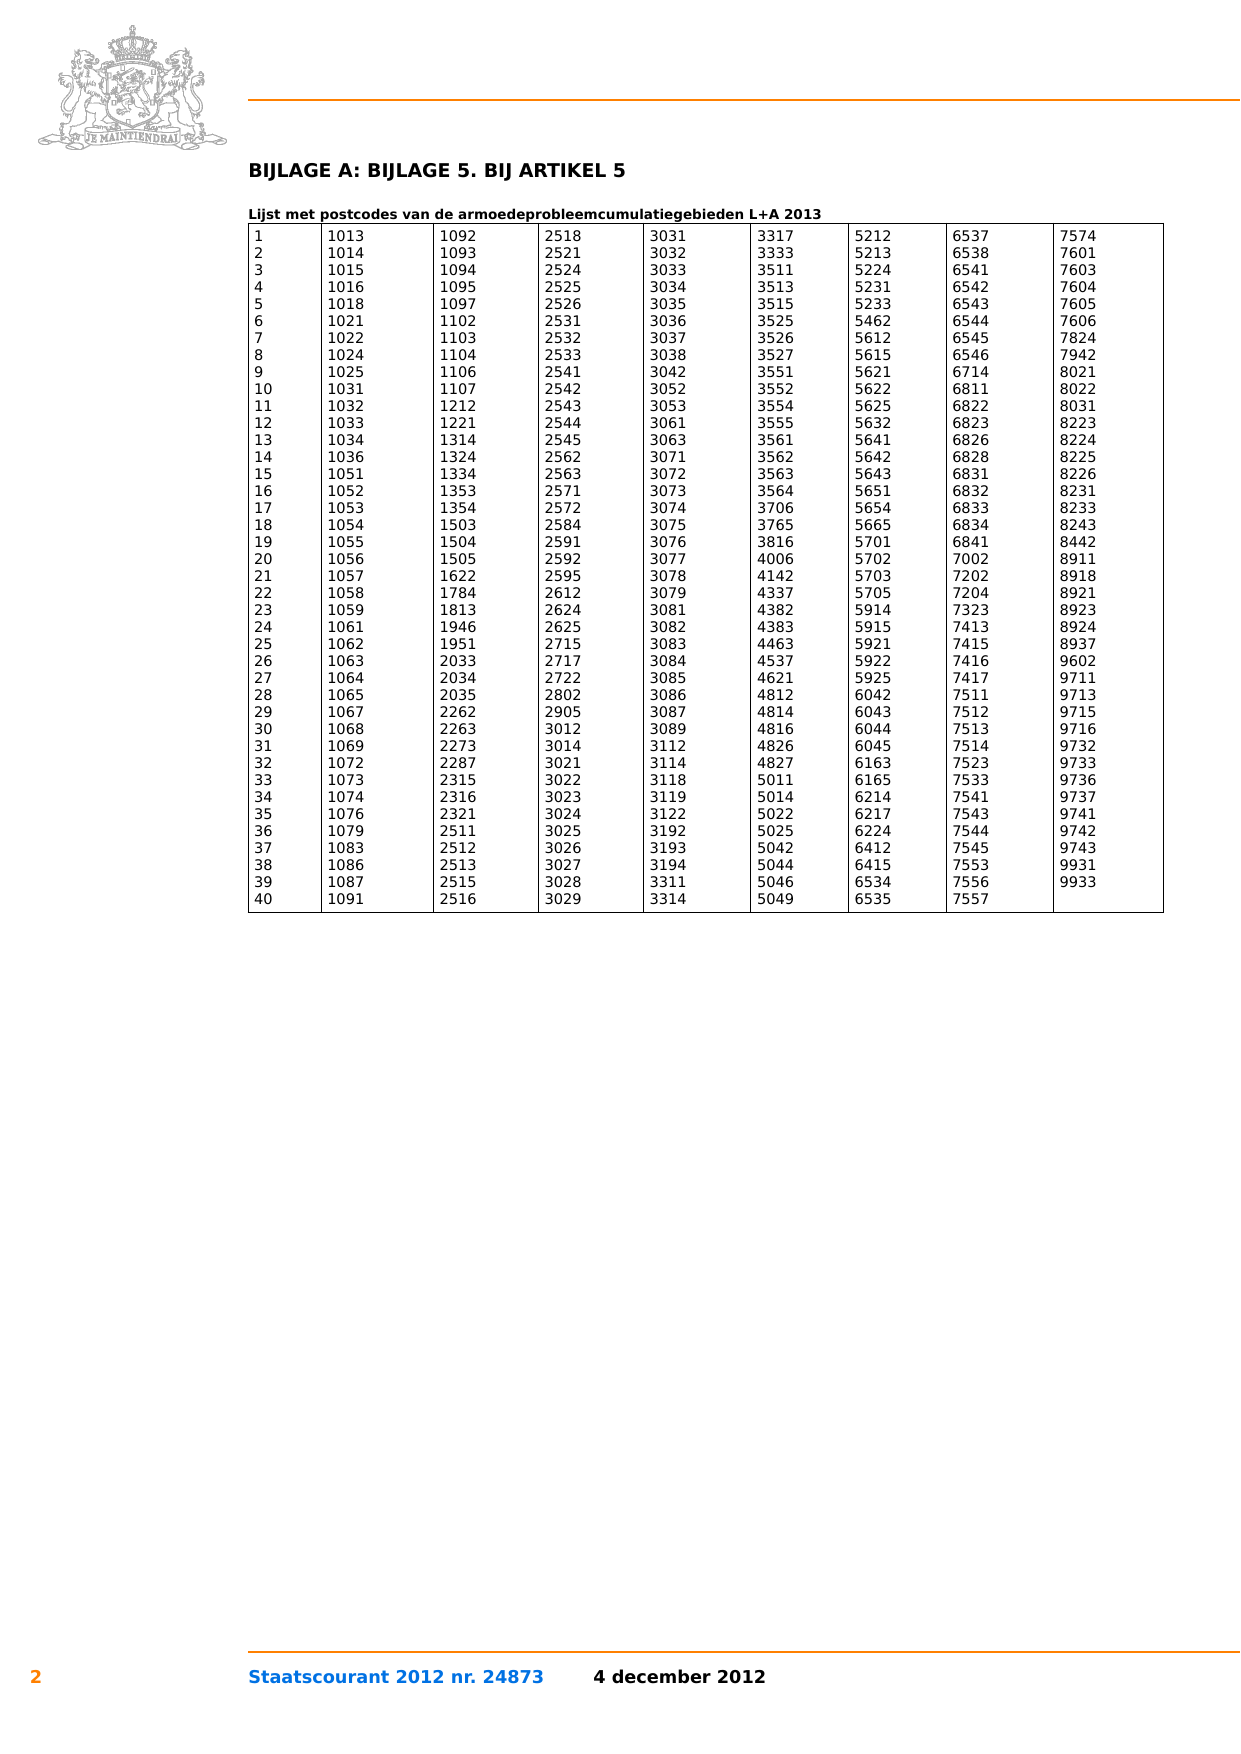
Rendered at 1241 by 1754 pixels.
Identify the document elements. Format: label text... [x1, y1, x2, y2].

table_cell 7574 7601 7603 7604 7605 7606 7824 7942 8021 8022 8031 8223 8224 8225 8226 8231 8233 8243 8442 8911 8918 8921 8923 8924 8937 9602 9711 9713 9715 9716 9732 9733 9736 9737 9741 9742 9743 9931 9933 [1054, 224, 1163, 912]
table_cell 3317 3333 3511 3513 3515 3525 3526 3527 3551 3552 3554 3555 3561 3562 3563 3564 3706 3765 3816 4006 4142 4337 4382 4383 4463 4537 4621 4812 4814 4816 4826 4827 5011 5014 5022 5025 5042 5044 5046 5049 [751, 224, 848, 912]
table_cell 5212 5213 5224 5231 5233 5462 5612 5615 5621 5622 5625 5632 5641 5642 5643 5651 5654 5665 5701 5702 5703 5705 5914 5915 5921 5922 5925 6042 6043 6044 6045 6163 6165 6214 6217 6224 6412 6415 6534 6535 [849, 224, 946, 912]
table_cell 1092 1093 1094 1095 1097 1102 1103 1104 1106 1107 1212 1221 1314 1324 1334 1353 1354 1503 1504 1505 1622 1784 1813 1946 1951 2033 2034 2035 2262 2263 2273 2287 2315 2316 2321 2511 2512 2513 2515 2516 [434, 224, 538, 912]
table_cell 6537 6538 6541 6542 6543 6544 6545 6546 6714 6811 6822 6823 6826 6828 6831 6832 6833 6834 6841 7002 7202 7204 7323 7413 7415 7416 7417 7511 7512 7513 7514 7523 7533 7541 7543 7544 7545 7553 7556 7557 [947, 224, 1053, 912]
table_cell 3031 3032 3033 3034 3035 3036 3037 3038 3042 3052 3053 3061 3063 3071 3072 3073 3074 3075 3076 3077 3078 3079 3081 3082 3083 3084 3085 3086 3087 3089 3112 3114 3118 3119 3122 3192 3193 3194 3311 3314 [644, 224, 750, 912]
table_header Lijst met postcodes van de armoedeprobleemcumulatiegebieden L+A 2013 [248, 207, 1163, 223]
subtitle BIJLAGE A: BIJLAGE 5. BIJ ARTIKEL 5 [248, 160, 1163, 182]
picture [38, 25, 227, 150]
table_cell 1013 1014 1015 1016 1018 1021 1022 1024 1025 1031 1032 1033 1034 1036 1051 1052 1053 1054 1055 1056 1057 1058 1059 1061 1062 1063 1064 1065 1067 1068 1069 1072 1073 1074 1076 1079 1083 1086 1087 1091 [322, 224, 433, 912]
table_cell 2518 2521 2524 2525 2526 2531 2532 2533 2541 2542 2543 2544 2545 2562 2563 2571 2572 2584 2591 2592 2595 2612 2624 2625 2715 2717 2722 2802 2905 3012 3014 3021 3022 3023 3024 3025 3026 3027 3028 3029 [539, 224, 643, 912]
table_cell 1 2 3 4 5 6 7 8 9 10 11 12 13 14 15 16 17 18 19 20 21 22 23 24 25 26 27 28 29 30 31 32 33 34 35 36 37 38 39 40 [249, 224, 321, 912]
